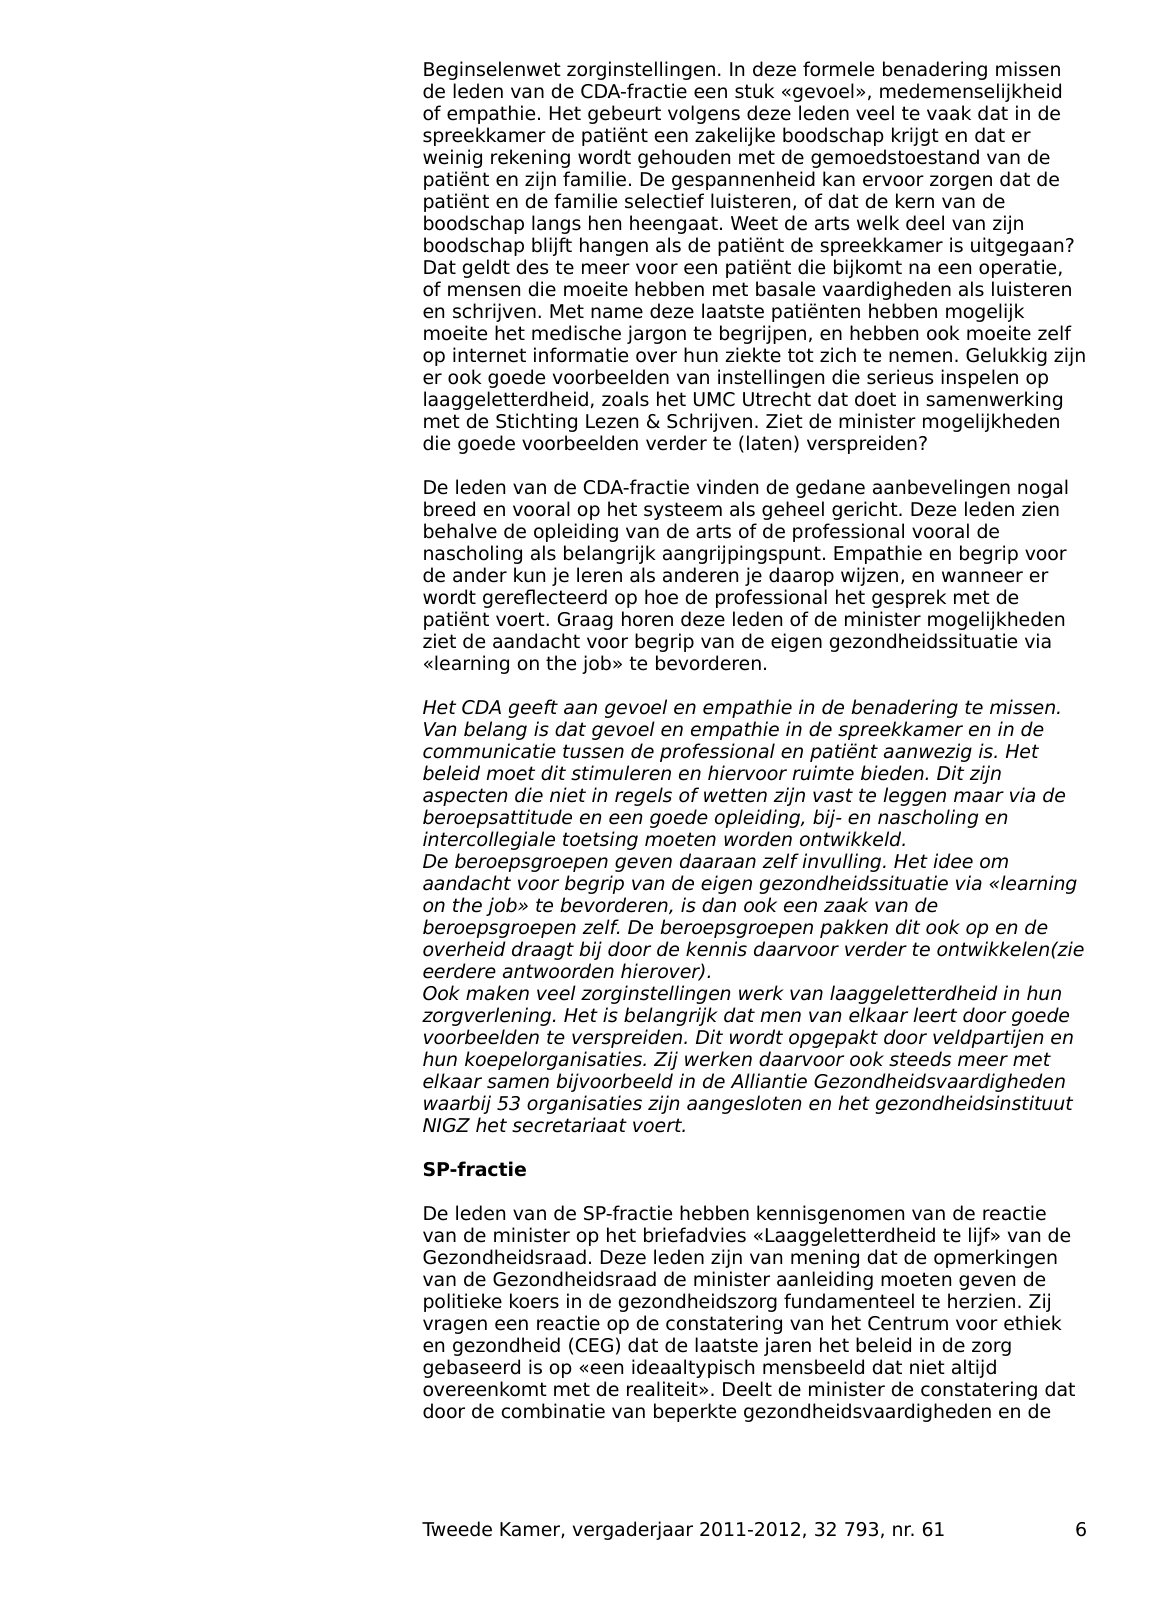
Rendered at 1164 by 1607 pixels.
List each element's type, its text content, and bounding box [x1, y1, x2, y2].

text Beginselenwet zorginstellingen. In deze formele benadering missen de leden van de CDA-fractie een stuk «gevoel», medemenselijkheid of empathie. Het gebeurt volgens deze leden veel te vaak dat in de spreekkamer de patiënt een zakelijke boodschap krijgt en dat er weinig rekening wordt gehouden met de gemoedstoestand van de patiënt en zijn familie. De gespannenheid kan ervoor zorgen dat de patiënt en de familie selectief luisteren, of dat de kern van de boodschap langs hen heengaat. Weet de arts welk deel van zijn boodschap blijft hangen als de patiënt de spreekkamer is uitgegaan? Dat geldt des te meer voor een patiënt die bijkomt na een operatie, of mensen die moeite hebben met basale vaardigheden als luisteren en schrijven. Met name deze laatste patiënten hebben mogelijk moeite het medische jargon te begrijpen, en hebben ook moeite zelf op internet informatie over hun ziekte tot zich te nemen. Gelukkig zijn er ook goede voorbeelden van instellingen die serieus inspelen op laaggeletterdheid, zoals het UMC Utrecht dat doet in samenwerking met de Stichting Lezen & Schrijven. Ziet de minister mogelijkheden die goede voorbeelden verder te (laten) verspreiden? [422, 59, 1087, 455]
text De leden van de SP-fractie hebben kennisgenomen van de reactie van de minister op het briefadvies «Laaggeletterdheid te lijf» van de Gezondheidsraad. Deze leden zijn van mening dat de opmerkingen van de Gezondheidsraad de minister aanleiding moeten geven de politieke koers in de gezondheidszorg fundamenteel te herzien. Zij vragen een reactie op de constatering van het Centrum voor ethiek en gezondheid (CEG) dat de laatste jaren het beleid in de zorg gebaseerd is op «een ideaaltypisch mensbeeld dat niet altijd overeenkomt met de realiteit». Deelt de minister de constatering dat door de combinatie van beperkte gezondheidsvaardigheden en de [422, 1203, 1087, 1423]
text Het CDA geeft aan gevoel en empathie in de benadering te missen. Van belang is dat gevoel en empathie in de spreekkamer en in de communicatie tussen de professional en patiënt aanwezig is. Het beleid moet dit stimuleren en hiervoor ruimte bieden. Dit zijn aspecten die niet in regels of wetten zijn vast te leggen maar via de beroepsattitude en een goede opleiding, bij- en nascholing en intercollegiale toetsing moeten worden ontwikkeld. [422, 697, 1087, 851]
subtitle SP-fractie [422, 1159, 1087, 1181]
text De leden van de CDA-fractie vinden de gedane aanbevelingen nogal breed en vooral op het systeem als geheel gericht. Deze leden zien behalve de opleiding van de arts of de professional vooral de nascholing als belangrijk aangrijpingspunt. Empathie en begrip voor de ander kun je leren als anderen je daarop wijzen, en wanneer er wordt gereflecteerd op hoe de professional het gesprek met de patiënt voert. Graag horen deze leden of de minister mogelijkheden ziet de aandacht voor begrip van de eigen gezondheidssituatie via «learning on the job» te bevorderen. [422, 477, 1087, 675]
text De beroepsgroepen geven daaraan zelf invulling. Het idee om aandacht voor begrip van de eigen gezondheidssituatie via «learning on the job» te bevorderen, is dan ook een zaak van de beroepsgroepen zelf. De beroepsgroepen pakken dit ook op en de overheid draagt bij door de kennis daarvoor verder te ontwikkelen(zie eerdere antwoorden hierover). [422, 851, 1087, 983]
text Ook maken veel zorginstellingen werk van laaggeletterdheid in hun zorgverlening. Het is belangrijk dat men van elkaar leert door goede voorbeelden te verspreiden. Dit wordt opgepakt door veldpartijen en hun koepelorganisaties. Zij werken daarvoor ook steeds meer met elkaar samen bijvoorbeeld in de Alliantie Gezondheidsvaardigheden waarbij 53 organisaties zijn aangesloten en het gezondheidsinstituut NIGZ het secretariaat voert. [422, 983, 1087, 1136]
